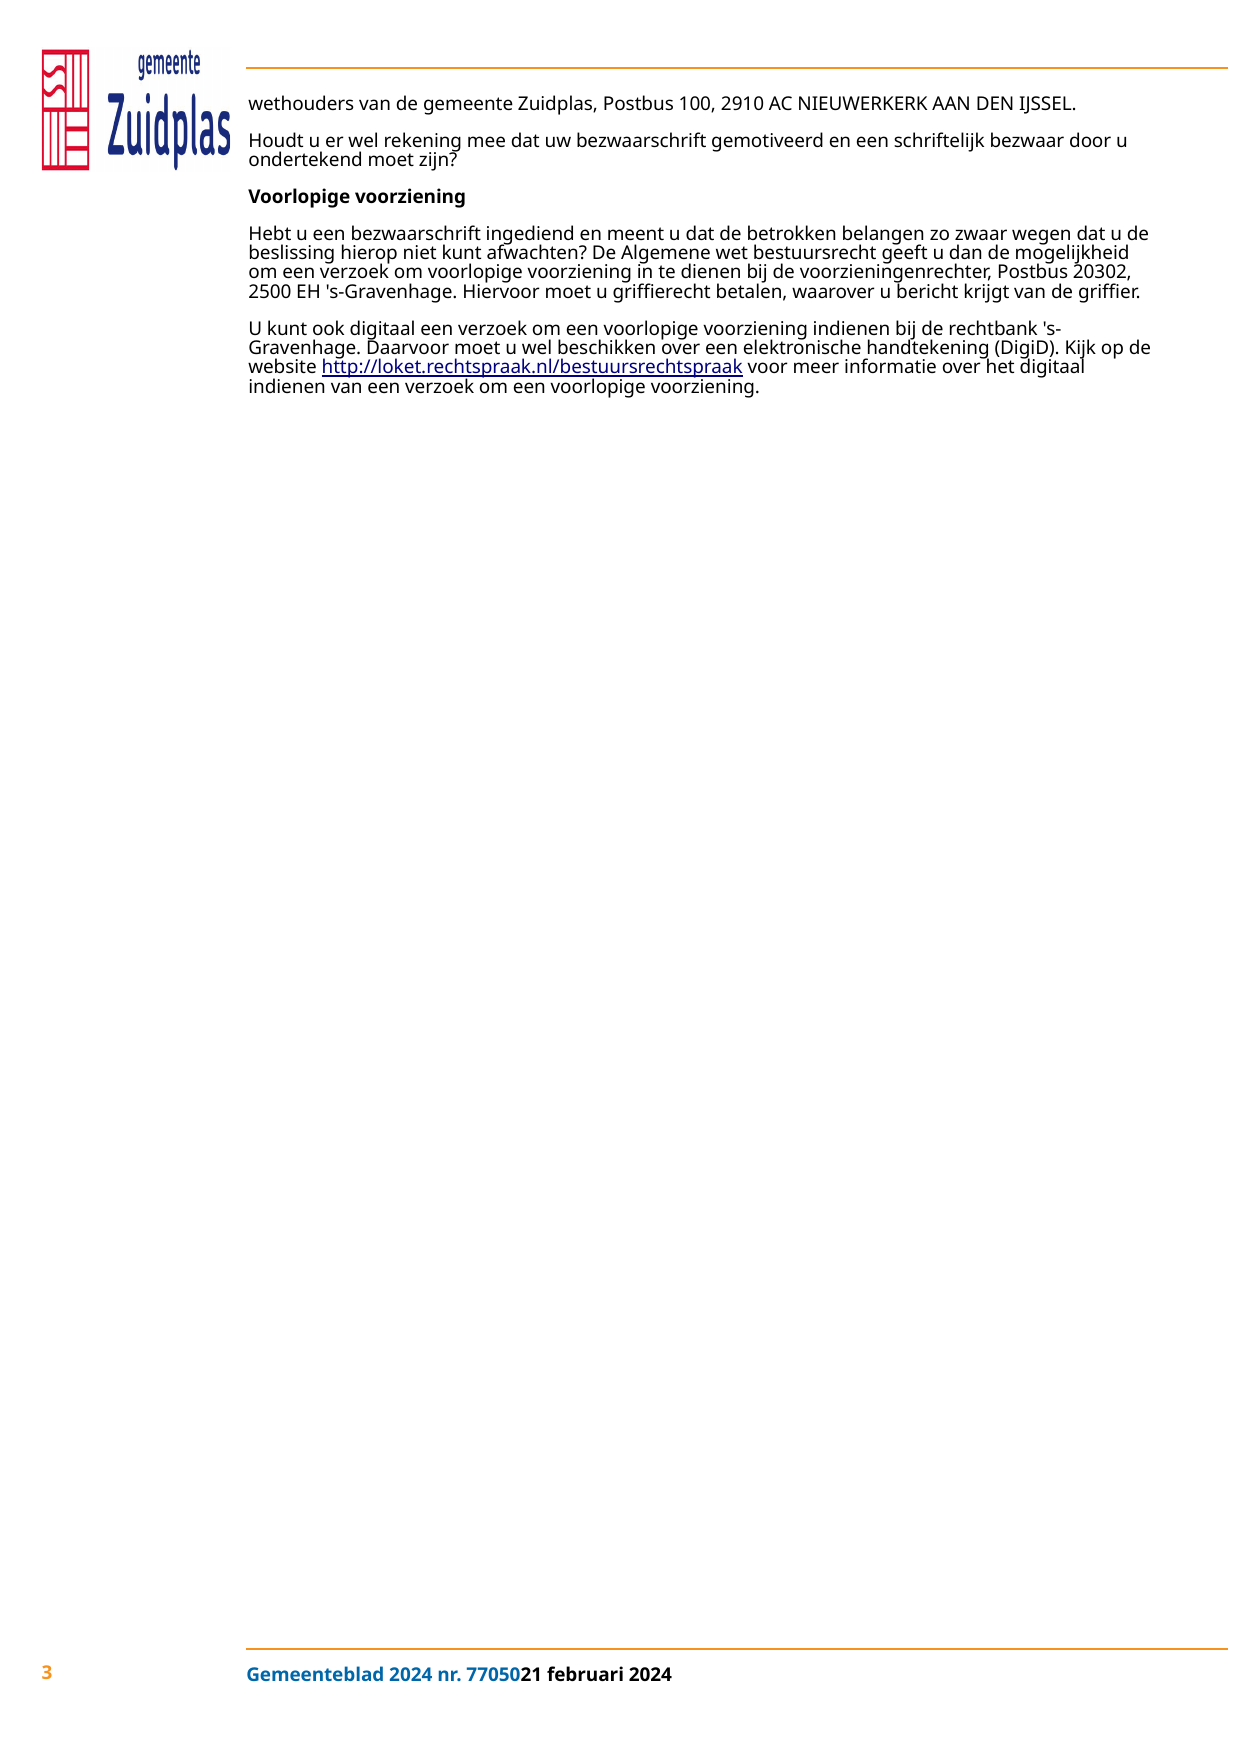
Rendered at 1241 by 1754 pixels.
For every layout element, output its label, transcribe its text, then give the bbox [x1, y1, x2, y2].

picture [41, 47, 231, 172]
text Voorlopige voorziening [248, 188, 1152, 207]
text U kunt ook digitaal een verzoek om een voorlopige voorziening indienen bij de rechtbank 's-Gravenhage. Daarvoor moet u wel beschikken over een elektronische handtekening (DigiD). Kijk op de website http://loket.rechtspraak.nl/bestuursrechtspraak voor meer informatie over het digitaal indienen van een verzoek om een voorlopige voorziening. [248, 320, 1152, 397]
text Hebt u een bezwaarschrift ingediend en meent u dat de betrokken belangen zo zwaar wegen dat u de beslissing hierop niet kunt afwachten? De Algemene wet bestuursrecht geeft u dan de mogelijkheid om een verzoek om voorlopige voorziening in te dienen bij de voorzieningenrechter, Postbus 20302, 2500 EH 's-Gravenhage. Hiervoor moet u griffierecht betalen, waarover u bericht krijgt van de griffier. [248, 225, 1152, 302]
text wethouders van de gemeente Zuidplas, Postbus 100, 2910 AC NIEUWERKERK AAN DEN IJSSEL. [248, 95, 1152, 114]
text Houdt u er wel rekening mee dat uw bezwaarschrift gemotiveerd en een schriftelijk bezwaar door u ondertekend moet zijn? [248, 132, 1152, 170]
